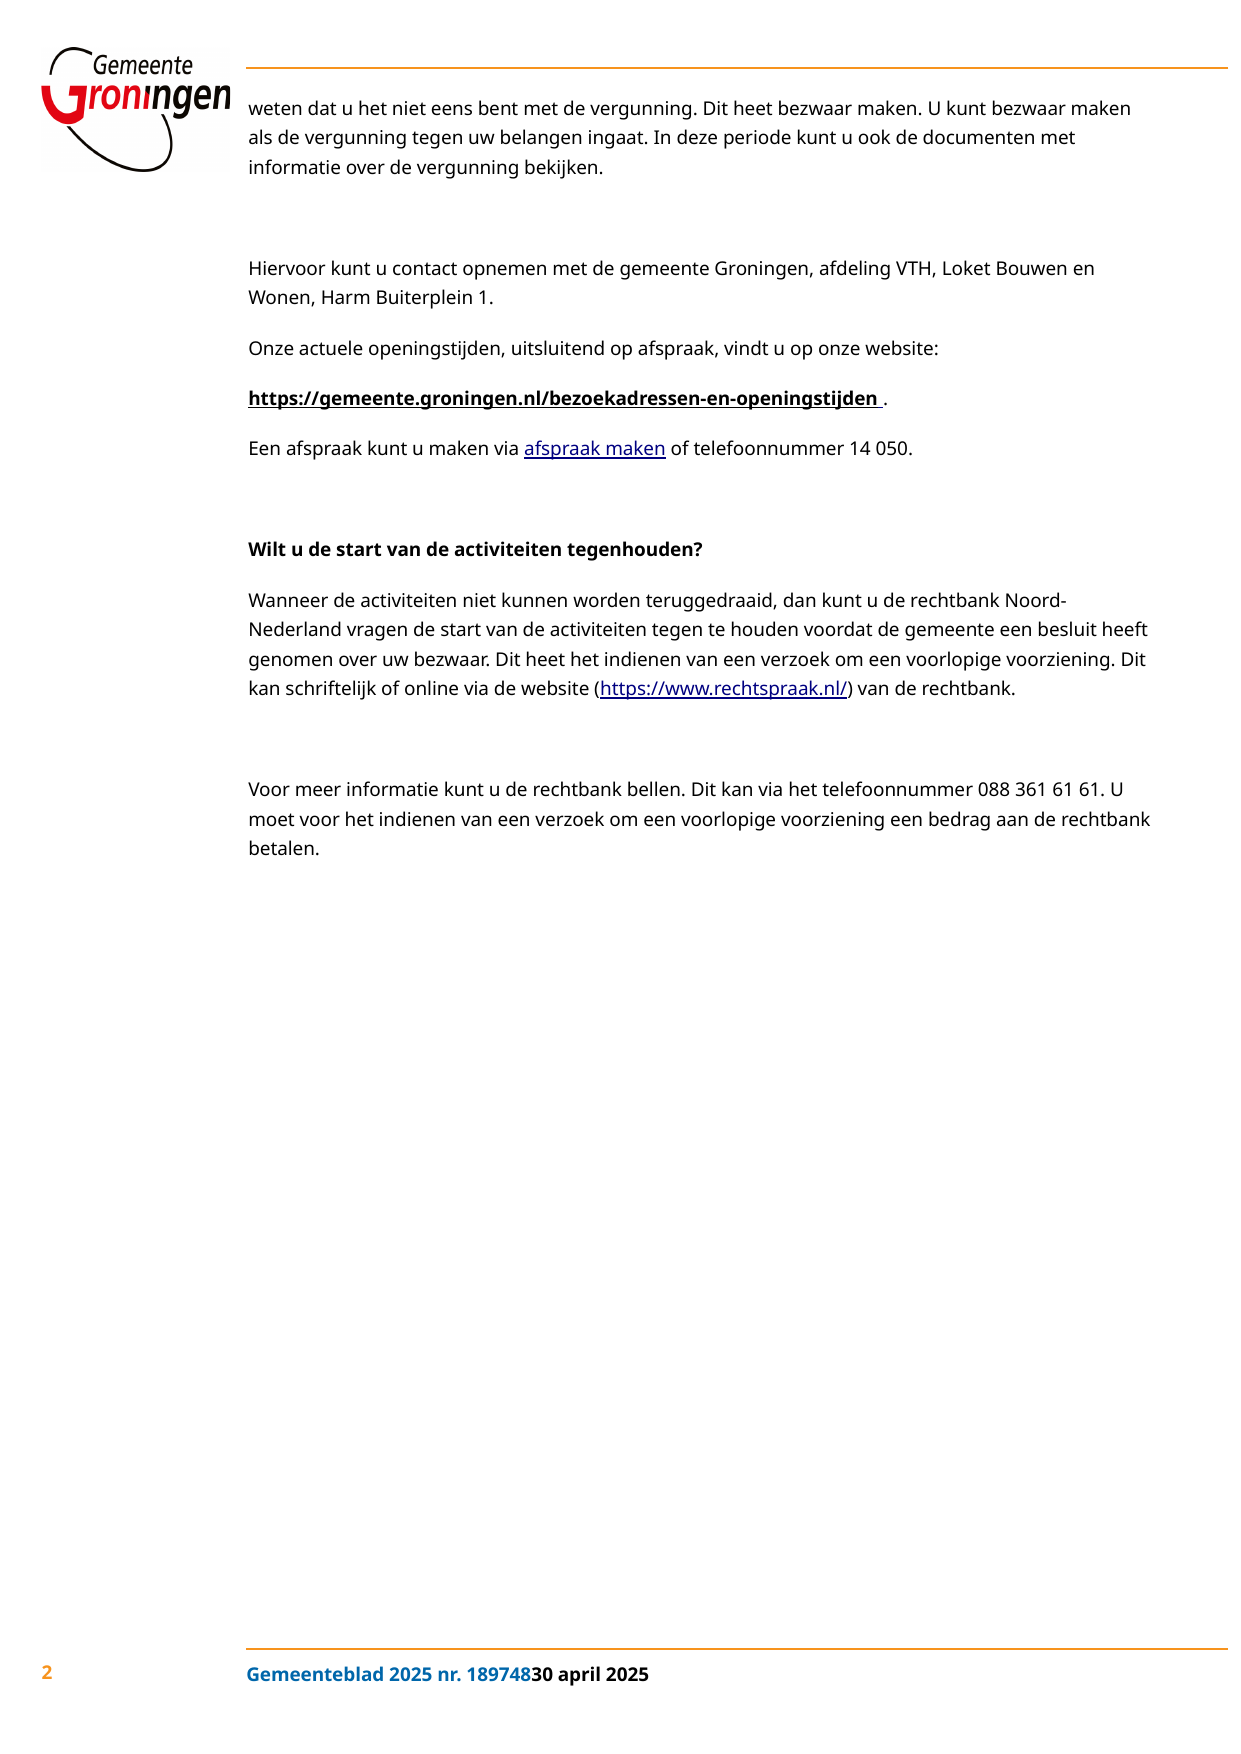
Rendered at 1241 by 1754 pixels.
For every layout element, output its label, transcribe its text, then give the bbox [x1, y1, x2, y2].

text Voor meer informatie kunt u de rechtbank bellen. Dit kan via het telefoonnummer 088 361 61 61. U moet voor het indienen van een verzoek om een voorlopige voorziening een bedrag aan de rechtbank betalen. [248, 776, 1152, 861]
text Onze actuele openingstijden, uitsluitend op afspraak, vindt u op onze website: [248, 335, 1152, 361]
text weten dat u het niet eens bent met de vergunning. Dit heet bezwaar maken. U kunt bezwaar maken als de vergunning tegen uw belangen ingaat. In deze periode kunt u ook de documenten met informatie over de vergunning bekijken. [248, 95, 1152, 180]
text https://gemeente.groningen.nl/bezoekadressen-en-openingstijden . [248, 385, 1152, 411]
picture [41, 47, 231, 172]
text Wanneer de activiteiten niet kunnen worden teruggedraaid, dan kunt u de rechtbank Noord-Nederland vragen de start van de activiteiten tegen te houden voordat de gemeente een besluit heeft genomen over uw bezwaar. Dit heet het indienen van een verzoek om een voorlopige voorziening. Dit kan schriftelijk of online via de website (https://www.rechtspraak.nl/) van de rechtbank. [248, 587, 1152, 701]
text Wilt u de start van de activiteiten tegenhouden? [248, 536, 1152, 562]
text Een afspraak kunt u maken via afspraak maken of telefoonnummer 14 050. [248, 436, 1152, 461]
text Hiervoor kunt u contact opnemen met de gemeente Groningen, afdeling VTH, Loket Bouwen en Wonen, Harm Buiterplein 1. [248, 255, 1152, 310]
